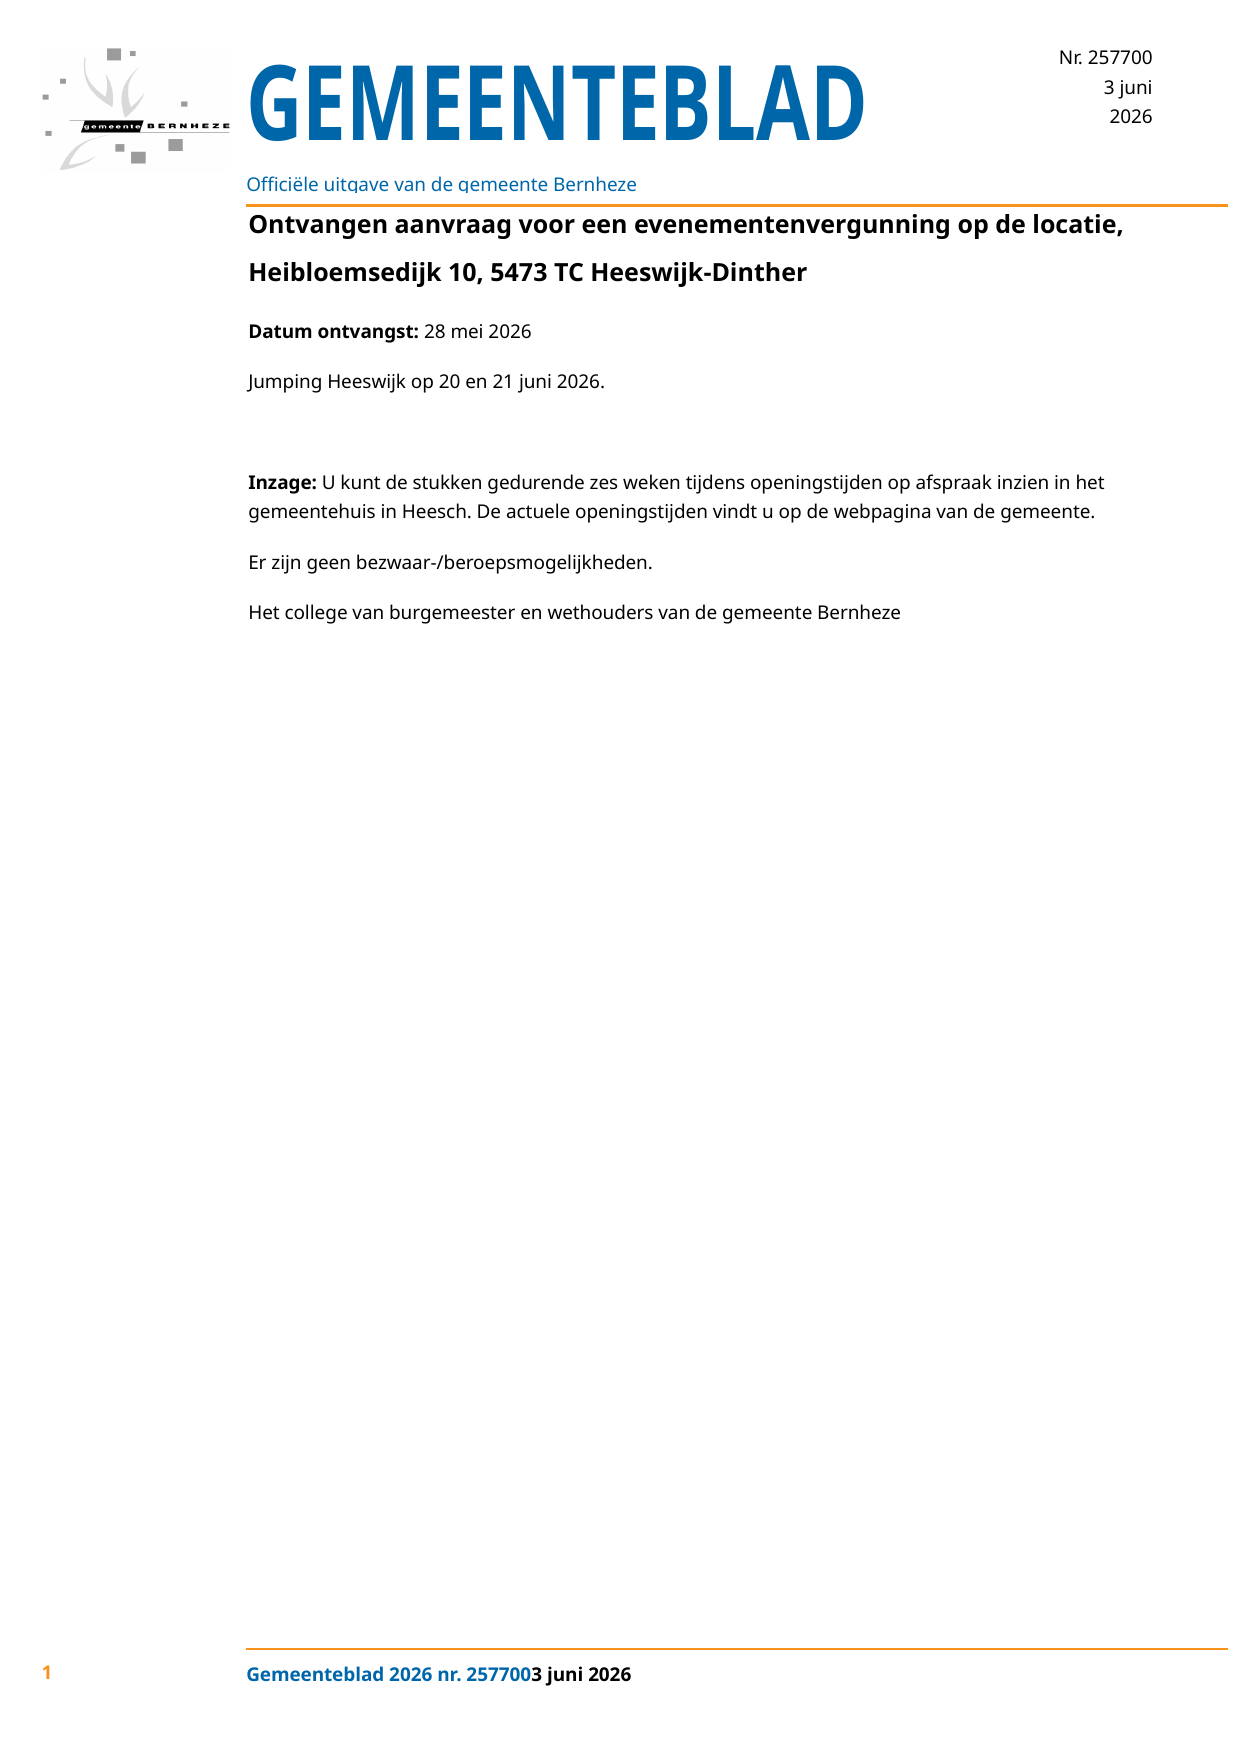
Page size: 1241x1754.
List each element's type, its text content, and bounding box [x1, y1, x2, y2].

text Het college van burgemeester en wethouders van de gemeente Bernheze [248, 599, 1152, 625]
text Jumping Heeswijk op 20 en 21 juni 2026. [248, 368, 1152, 394]
text Datum ontvangst: 28 mei 2026 [248, 318, 1152, 344]
picture [41, 47, 231, 172]
text Er zijn geen bezwaar-/beroepsmogelijkheden. [248, 549, 1152, 575]
text Inzage: U kunt de stukken gedurende zes weken tijdens openingstijden op afspraak inzien in het gemeentehuis in Heesch. De actuele openingstijden vindt u op de webpagina van de gemeente. [248, 469, 1152, 524]
text Ontvangen aanvraag voor een evenementenvergunning op de locatie, Heibloemsedijk 10, 5473 TC Heeswijk-Dinther [248, 207, 1152, 288]
